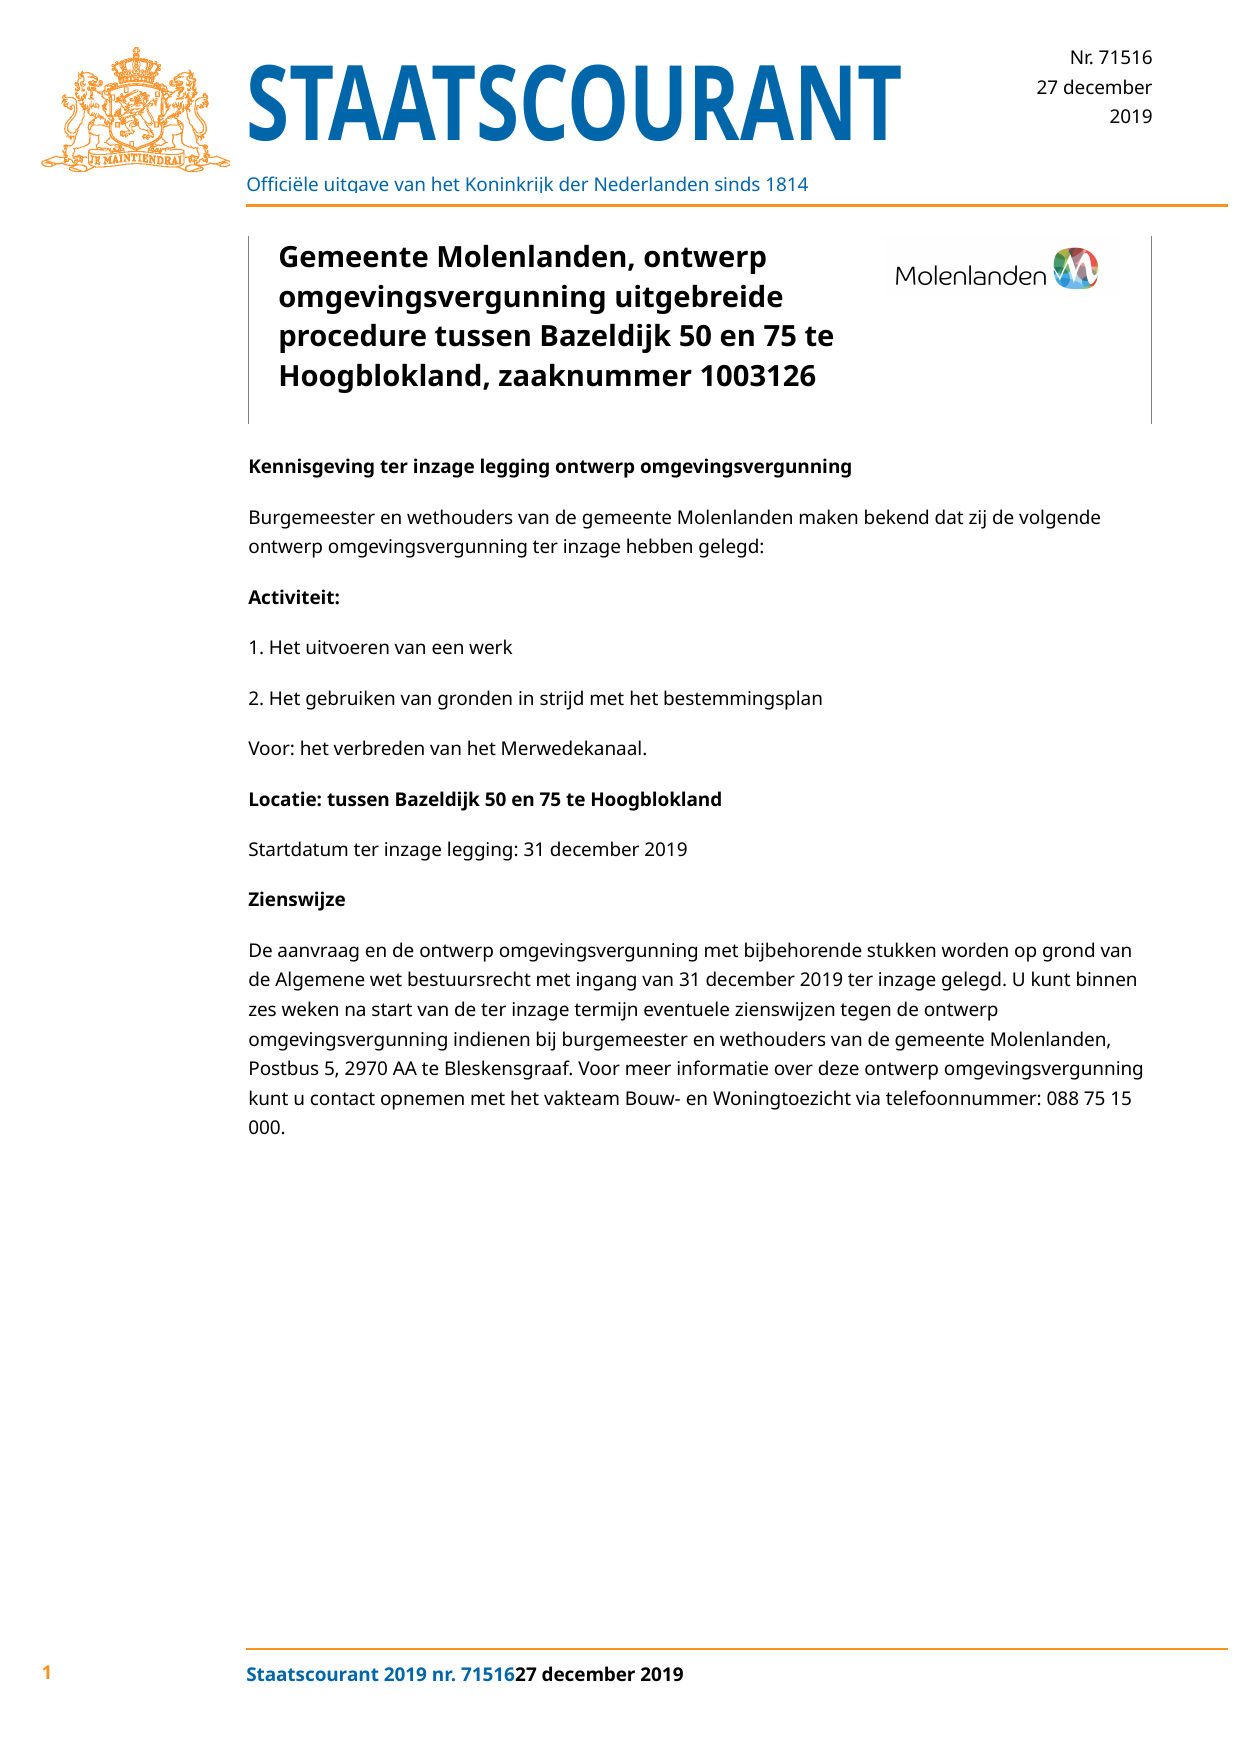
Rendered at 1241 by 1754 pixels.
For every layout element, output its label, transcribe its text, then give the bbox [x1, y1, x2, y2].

table_header Gemeente Molenlanden, ontwerp omgevingsvergunning uitgebreide procedure tussen Bazeldijk 50 en 75 te Hoogblokland, zaaknummer 1003126 [249, 236, 850, 424]
text De aanvraag en de ontwerp omgevingsvergunning met bijbehorende stukken worden op grond van de Algemene wet bestuursrecht met ingang van 31 december 2019 ter inzage gelegd. U kunt binnen zes weken na start van de ter inzage termijn eventuele zienswijzen tegen de ontwerp omgevingsvergunning indienen bij burgemeester en wethouders van de gemeente Molenlanden, Postbus 5, 2970 AA te Bleskensgraaf. Voor meer informatie over deze ontwerp omgevingsvergunning kunt u contact opnemen met het vakteam Bouw- en Woningtoezicht via telefoonnummer: 088 75 15 000. [248, 937, 1152, 1140]
text Zienswijze [248, 887, 1152, 912]
text Burgemeester en wethouders van de gemeente Molenlanden maken bekend dat zij de volgende ontwerp omgevingsvergunning ter inzage hebben gelegd: [248, 504, 1152, 559]
text Voor: het verbreden van het Merwedekanaal. [248, 735, 1152, 761]
text 2. Het gebruiken van gronden in strijd met het bestemmingsplan [248, 685, 1152, 711]
text Activiteit: [248, 584, 1152, 610]
picture [41, 47, 231, 172]
text Locatie: tussen Bazeldijk 50 en 75 te Hoogblokland [248, 786, 1152, 811]
text Startdatum ter inzage legging: 31 december 2019 [248, 836, 1152, 862]
picture [882, 236, 1119, 296]
text Kennisgeving ter inzage legging ontwerp omgevingsvergunning [248, 454, 1152, 479]
text 1. Het uitvoeren van een werk [248, 634, 1152, 660]
table_header [850, 236, 1151, 424]
